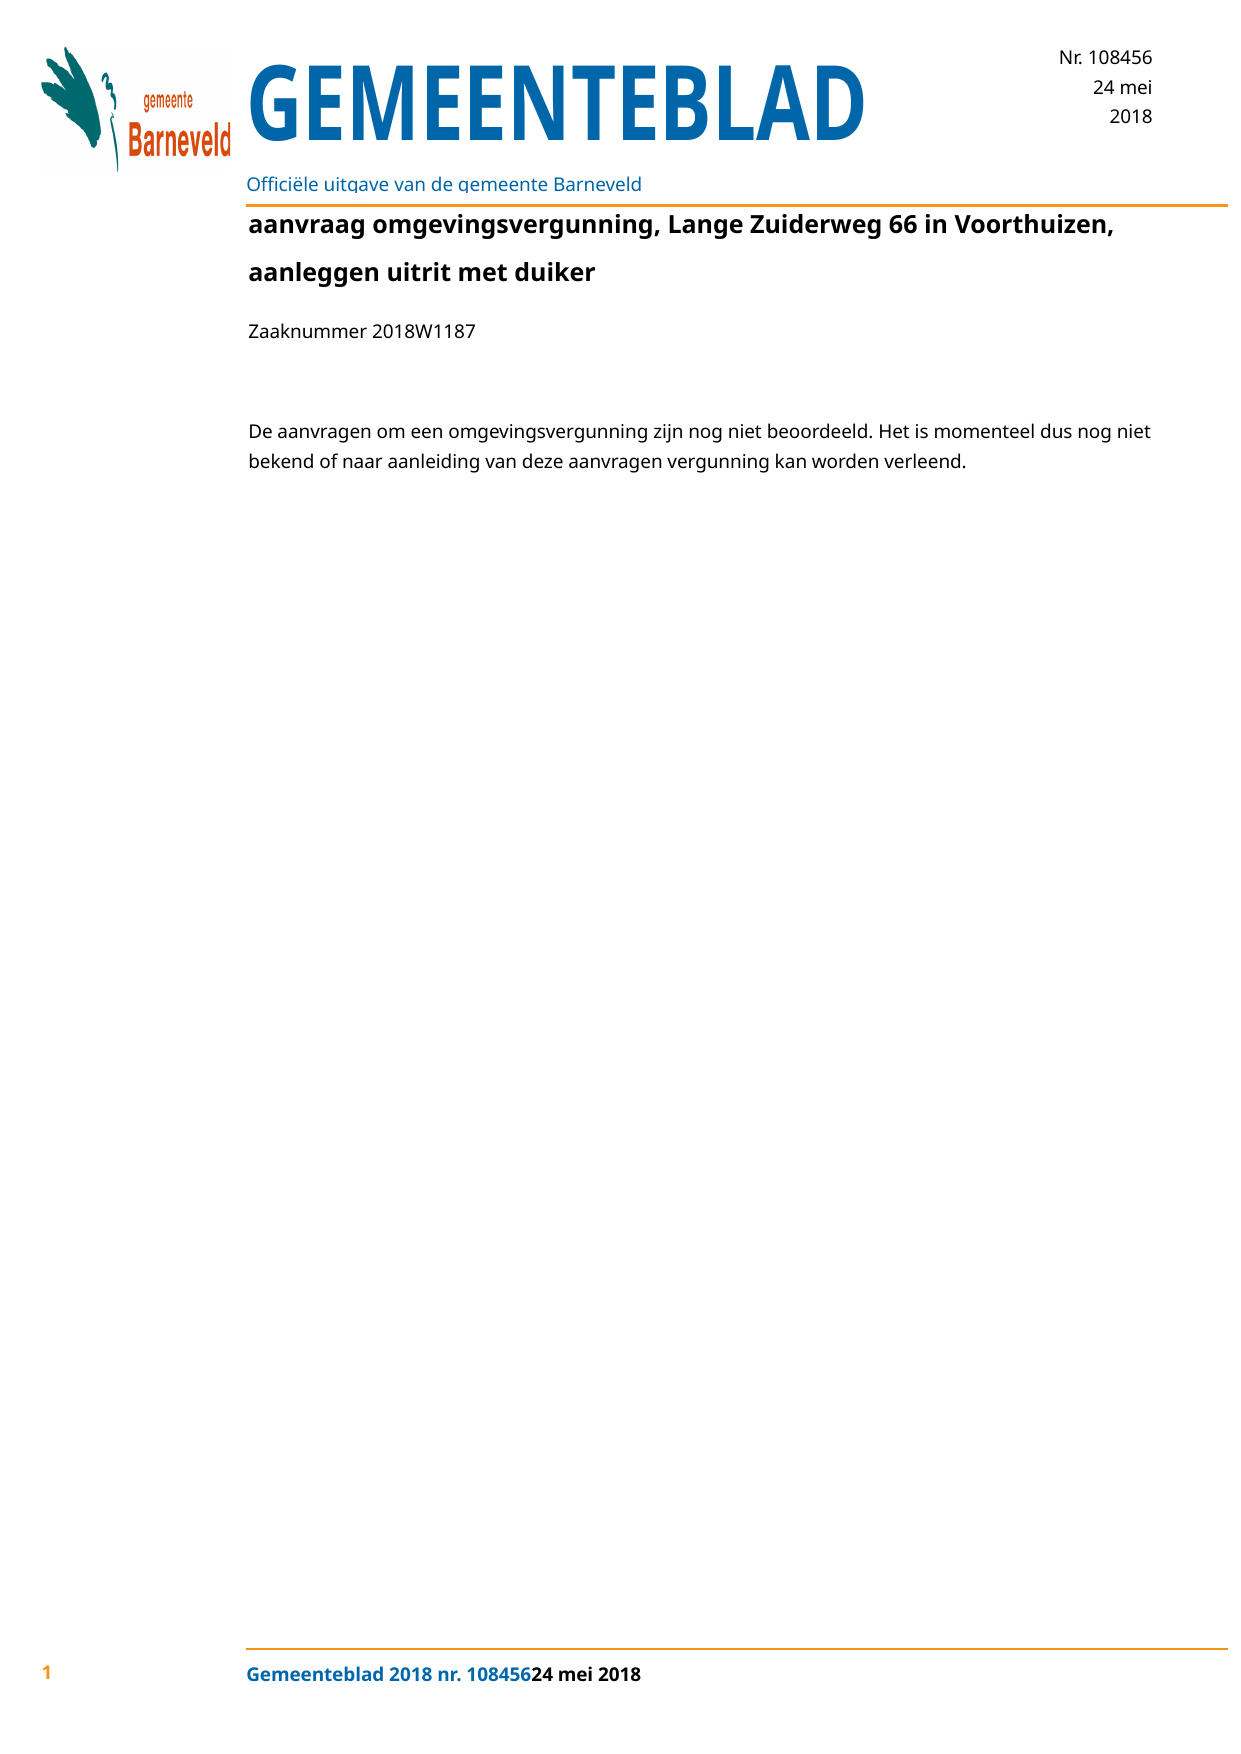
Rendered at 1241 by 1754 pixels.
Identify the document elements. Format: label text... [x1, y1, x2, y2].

text aanvraag omgevingsvergunning, Lange Zuiderweg 66 in Voorthuizen, aanleggen uitrit met duiker [248, 207, 1152, 288]
text De aanvragen om een omgevingsvergunning zijn nog niet beoordeeld. Het is momenteel dus nog niet bekend of naar aanleiding van deze aanvragen vergunning kan worden verleend. [248, 419, 1152, 474]
text Zaaknummer 2018W1187 [248, 318, 1152, 344]
picture [41, 47, 231, 172]
